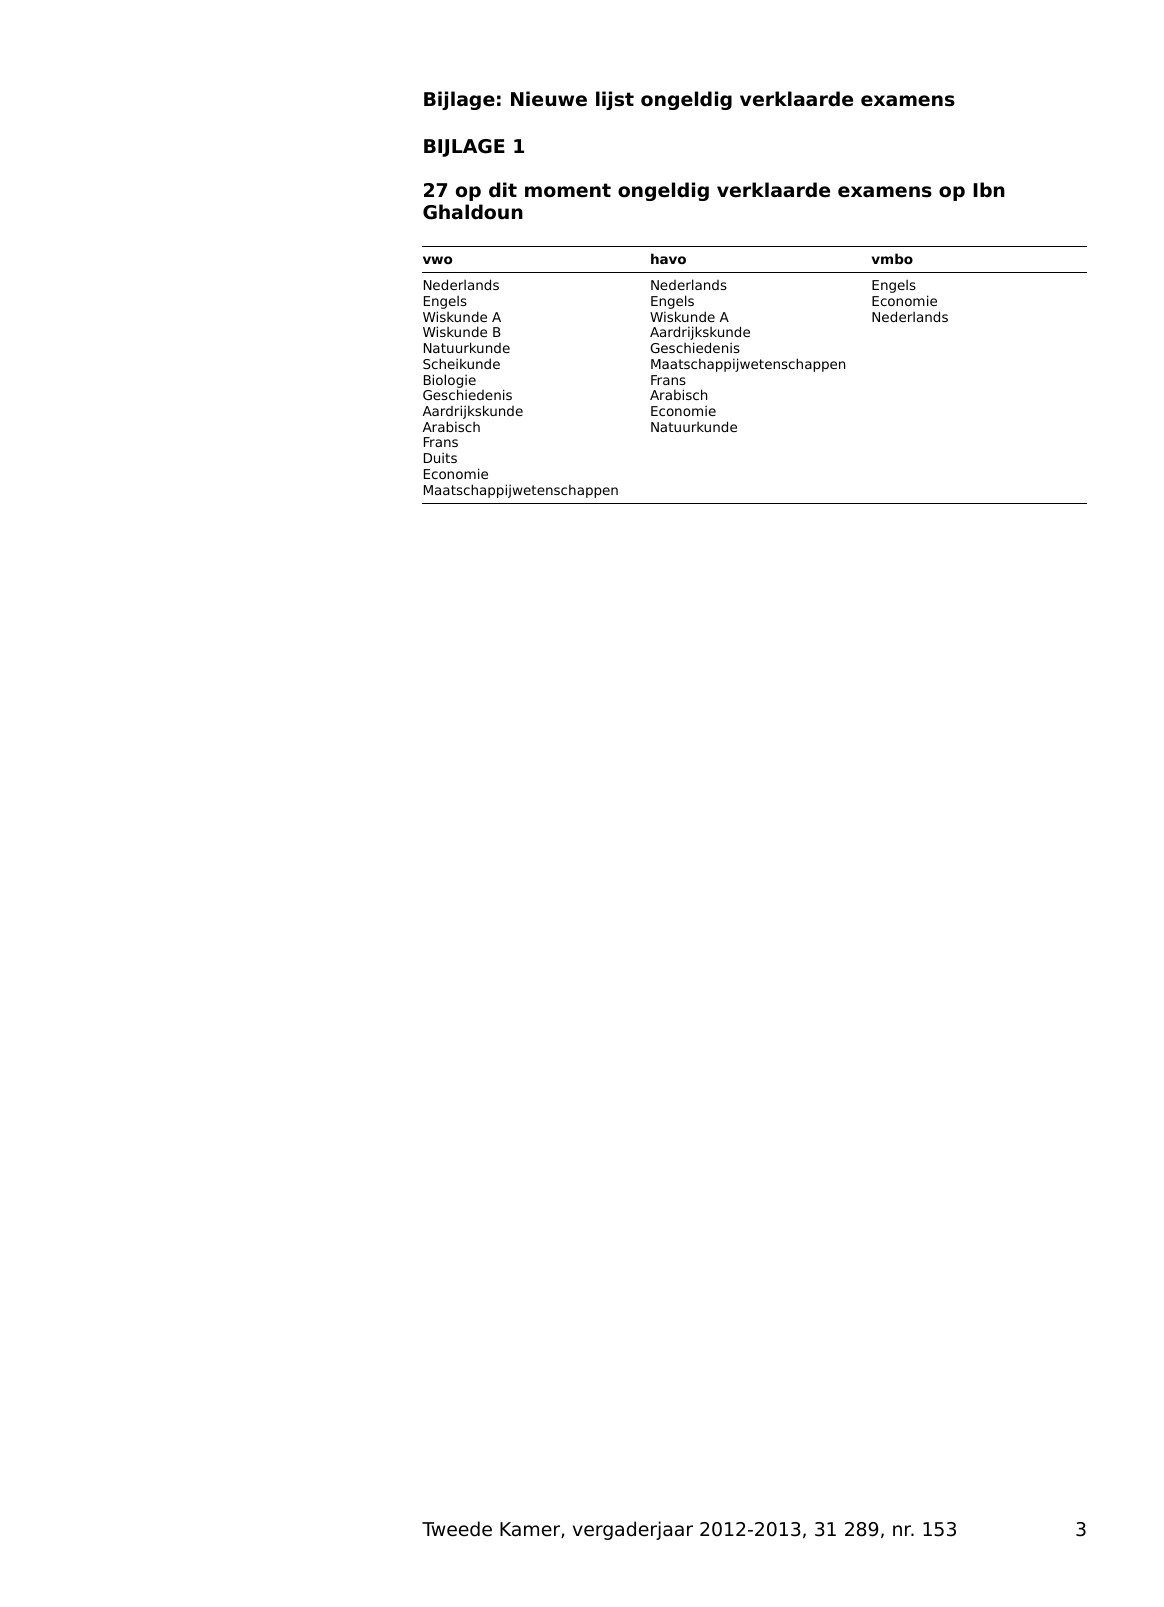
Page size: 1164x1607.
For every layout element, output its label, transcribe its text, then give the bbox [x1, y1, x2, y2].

table_cell Maatschappijwetenschappen [422, 483, 644, 503]
table_cell Economie [865, 294, 1087, 309]
table_cell [644, 435, 865, 451]
table_cell Arabisch [422, 420, 644, 435]
table_cell Nederlands [865, 309, 1087, 325]
table_cell [644, 467, 865, 482]
table_cell [865, 467, 1087, 482]
table_header vmbo [865, 247, 1087, 272]
subtitle 27 op dit moment ongeldig verklaarde examens op Ibn Ghaldoun [422, 180, 1087, 224]
subtitle Bijlage: Nieuwe lijst ongeldig verklaarde examens [77, 89, 1087, 111]
table_cell Scheikunde [422, 357, 644, 372]
table_cell Nederlands [644, 273, 865, 294]
table_cell Frans [422, 435, 644, 451]
table_cell [865, 388, 1087, 404]
table_header vwo [422, 247, 644, 272]
table_cell Aardrijkskunde [644, 325, 865, 341]
subtitle BIJLAGE 1 [422, 136, 1087, 158]
table_cell Nederlands [422, 273, 644, 294]
table_cell Frans [644, 372, 865, 388]
table_cell Maatschappijwetenschappen [644, 357, 865, 372]
table_cell [644, 483, 865, 503]
table_cell [865, 372, 1087, 388]
table_cell [865, 420, 1087, 435]
table_cell Geschiedenis [422, 388, 644, 404]
table_cell [865, 404, 1087, 419]
table_cell Natuurkunde [422, 341, 644, 357]
table_cell Wiskunde A [644, 309, 865, 325]
table_cell Natuurkunde [644, 420, 865, 435]
table_cell Engels [644, 294, 865, 309]
table_cell Duits [422, 451, 644, 467]
table_cell [865, 325, 1087, 341]
table_cell [865, 435, 1087, 451]
table_cell [865, 341, 1087, 357]
table_cell [644, 451, 865, 467]
table_cell Economie [644, 404, 865, 419]
table_cell Arabisch [644, 388, 865, 404]
table_cell [865, 451, 1087, 467]
table_cell [865, 483, 1087, 503]
table_cell Economie [422, 467, 644, 482]
table_header havo [644, 247, 865, 272]
table_cell Engels [865, 273, 1087, 294]
table_cell Biologie [422, 372, 644, 388]
table_cell Wiskunde B [422, 325, 644, 341]
table_cell Engels [422, 294, 644, 309]
table_cell Wiskunde A [422, 309, 644, 325]
table_cell Geschiedenis [644, 341, 865, 357]
table_cell Aardrijkskunde [422, 404, 644, 419]
table_cell [865, 357, 1087, 372]
